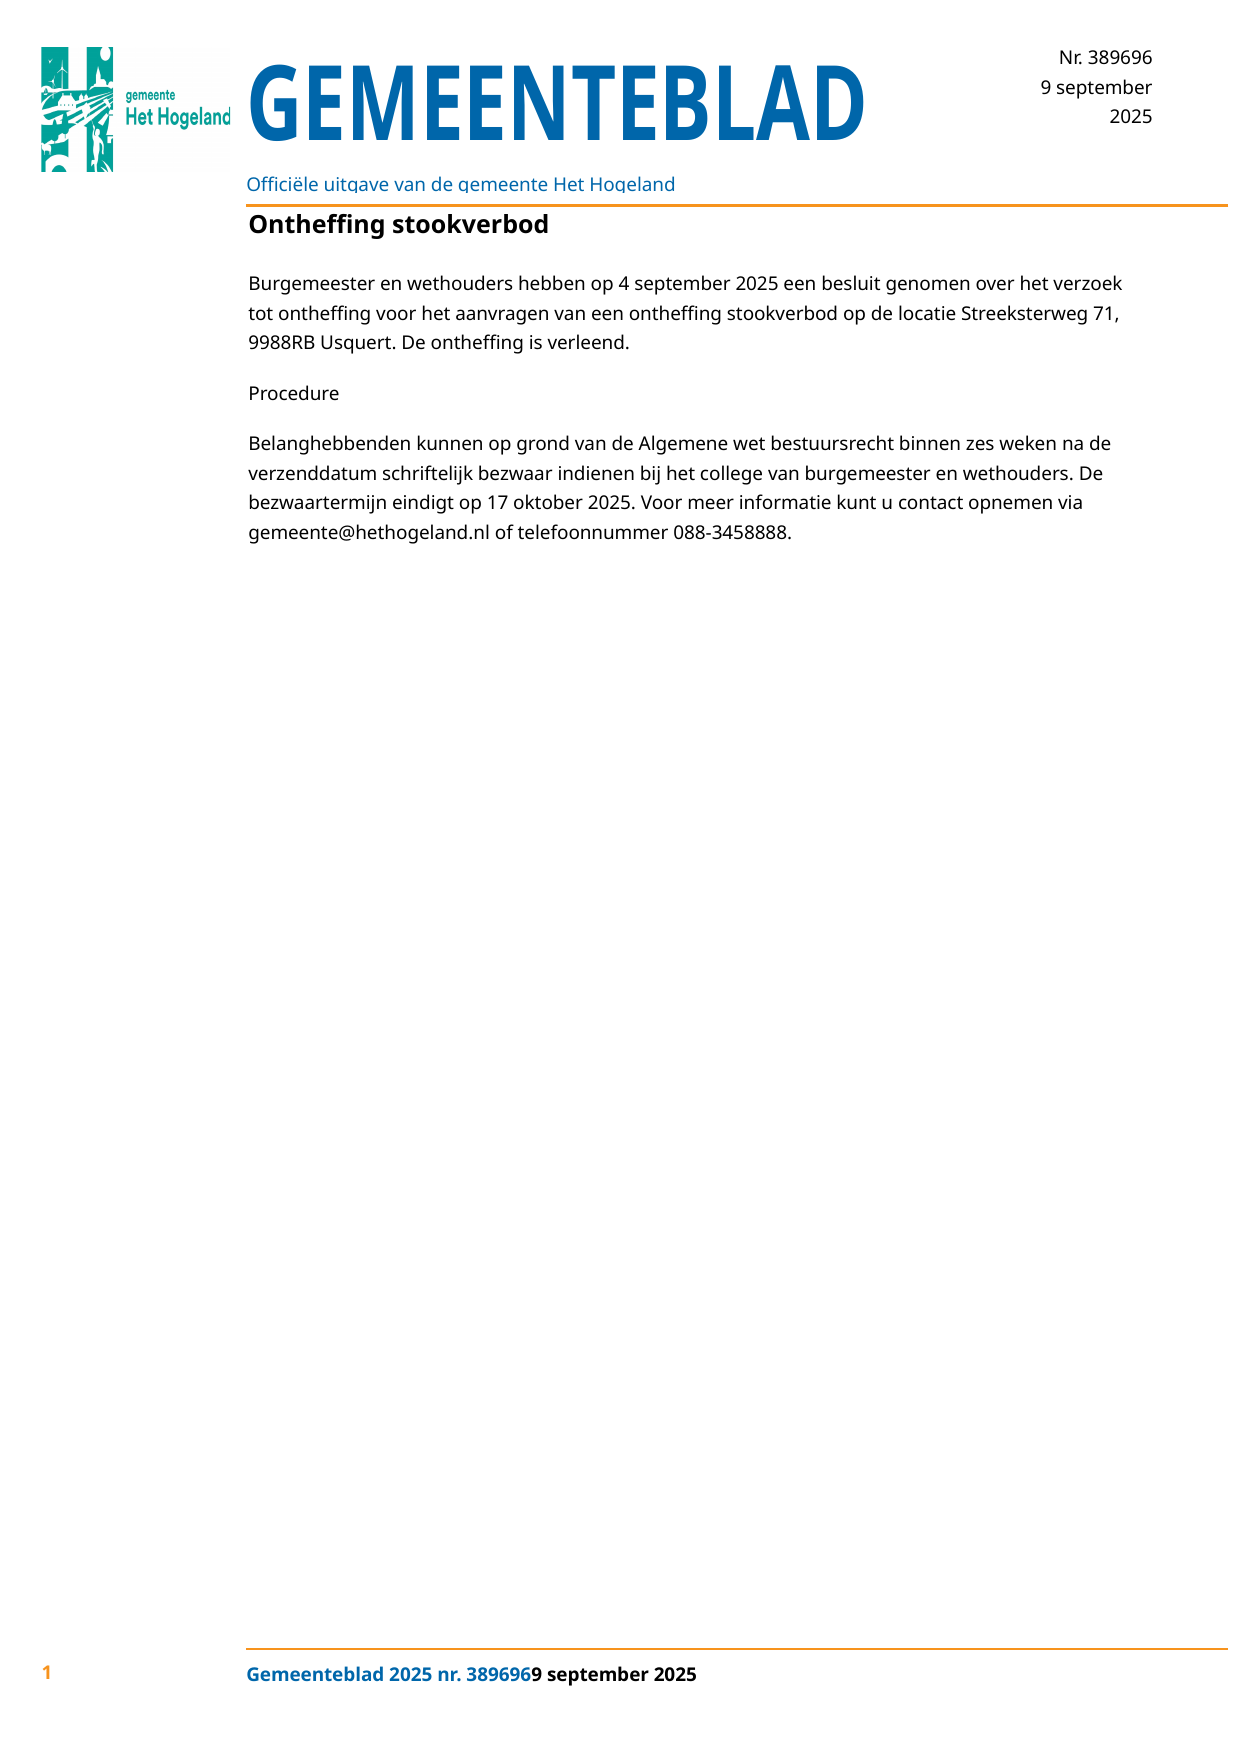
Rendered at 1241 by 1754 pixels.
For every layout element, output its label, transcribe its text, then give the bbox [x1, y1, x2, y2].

picture [41, 47, 231, 172]
text Procedure [248, 380, 1152, 406]
text Ontheffing stookverbod [248, 207, 1152, 241]
text Belanghebbenden kunnen op grond van de Algemene wet bestuursrecht binnen zes weken na de verzenddatum schriftelijk bezwaar indienen bij het college van burgemeester en wethouders. De bezwaartermijn eindigt op 17 oktober 2025. Voor meer informatie kunt u contact opnemen via gemeente@hethogeland.nl of telefoonnummer 088-3458888. [248, 430, 1152, 545]
text Burgemeester en wethouders hebben op 4 september 2025 een besluit genomen over het verzoek tot ontheffing voor het aanvragen van een ontheffing stookverbod op de locatie Streeksterweg 71, 9988RB Usquert. De ontheffing is verleend. [248, 270, 1152, 355]
